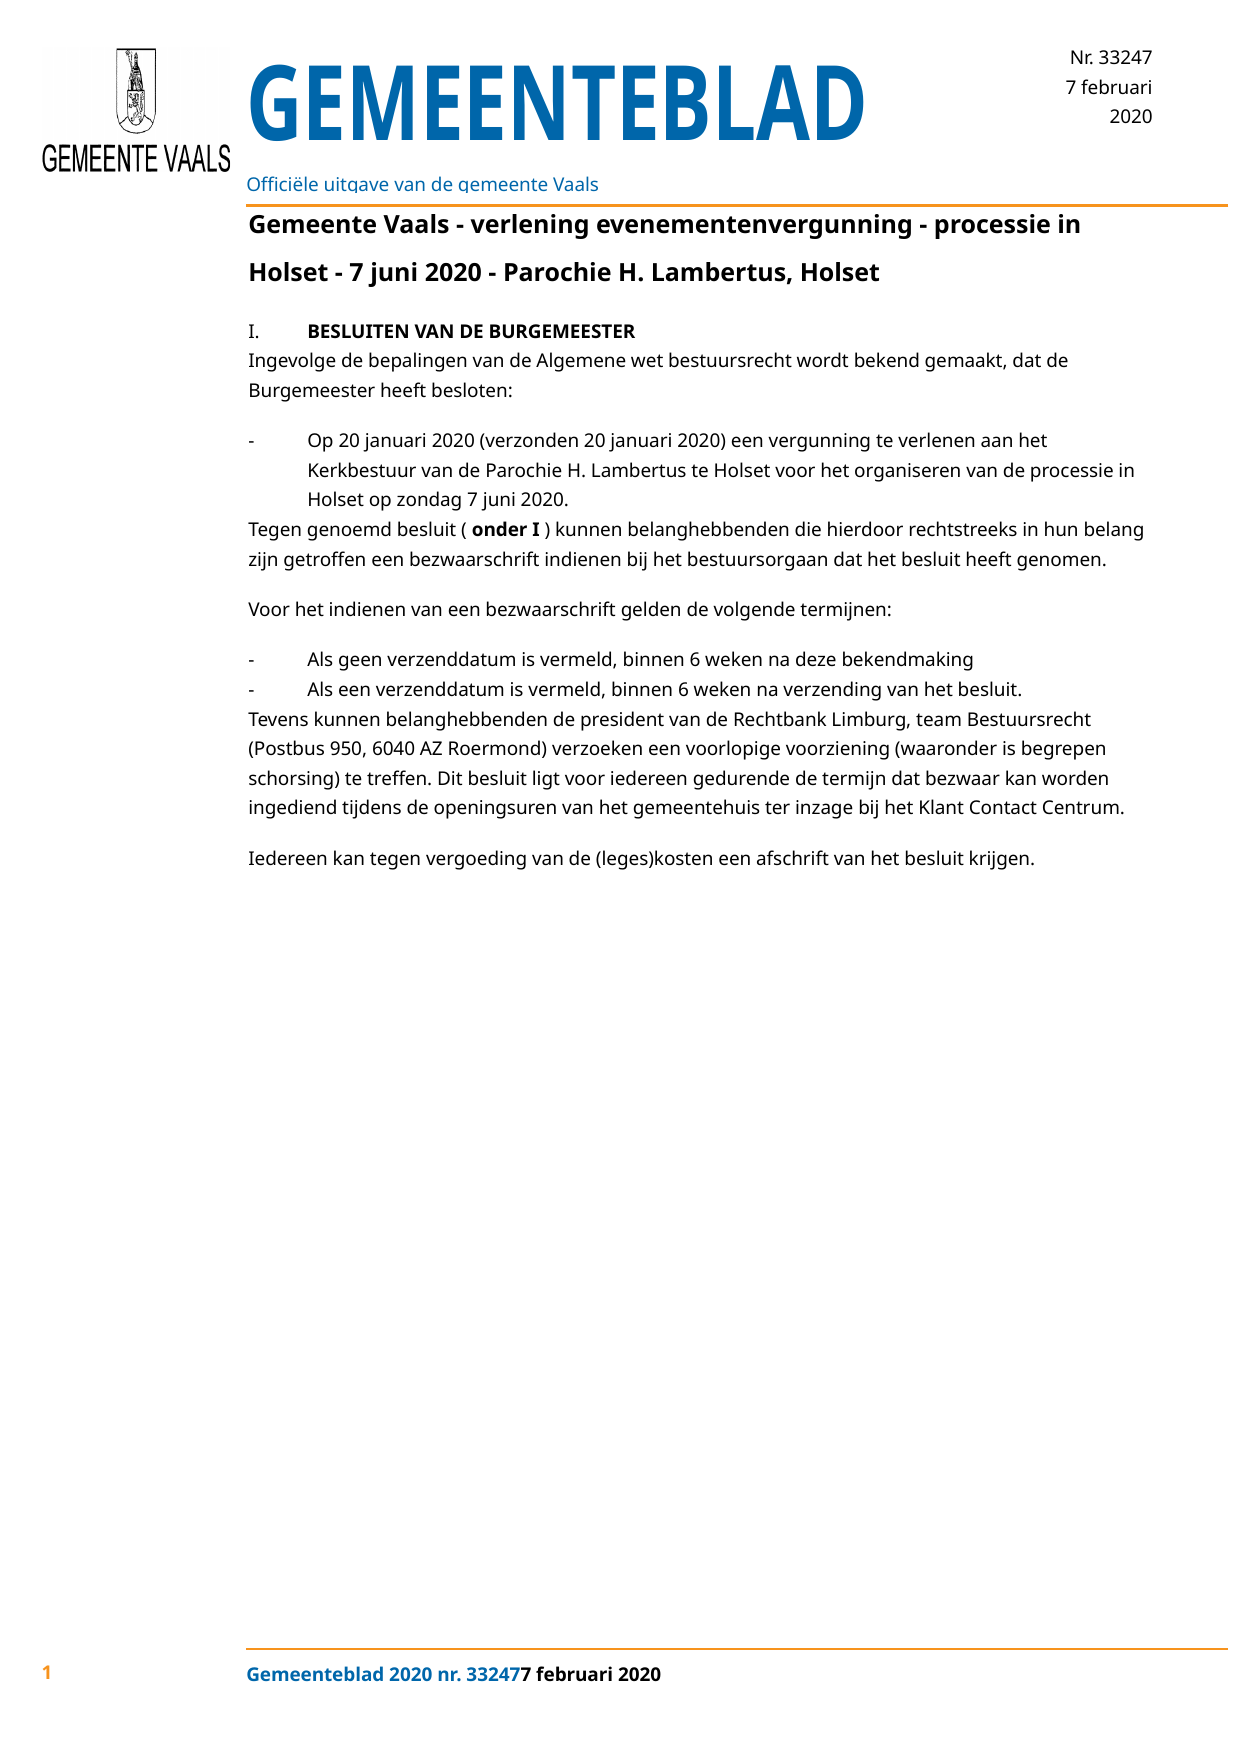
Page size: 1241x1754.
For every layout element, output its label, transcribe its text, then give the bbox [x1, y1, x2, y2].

text Iedereen kan tegen vergoeding van de (leges)kosten een afschrift van het besluit krijgen. [248, 845, 1152, 871]
list Als een verzenddatum is vermeld, binnen 6 weken na verzending van het besluit. [248, 676, 1152, 702]
picture [41, 47, 231, 172]
text Voor het indienen van een bezwaarschrift gelden de volgende termijnen: [248, 596, 1152, 622]
text Tevens kunnen belanghebbenden de president van de Rechtbank Limburg, team Bestuursrecht (Postbus 950, 6040 AZ Roermond) verzoeken een voorlopige voorziening (waaronder is begrepen schorsing) te treffen. Dit besluit ligt voor iedereen gedurende de termijn dat bezwaar kan worden ingediend tijdens de openingsuren van het gemeentehuis ter inzage bij het Klant Contact Centrum. [248, 706, 1152, 820]
list BESLUITEN VAN DE BURGEMEESTER [248, 318, 1152, 344]
list Als geen verzenddatum is vermeld, binnen 6 weken na deze bekendmaking [248, 647, 1152, 672]
list Op 20 januari 2020 (verzonden 20 januari 2020) een vergunning te verlenen aan het Kerkbestuur van de Parochie H. Lambertus te Holset voor het organiseren van de processie in Holset op zondag 7 juni 2020. [248, 427, 1152, 512]
text Tegen genoemd besluit ( onder I ) kunnen belanghebbenden die hierdoor rechtstreeks in hun belang zijn getroffen een bezwaarschrift indienen bij het bestuursorgaan dat het besluit heeft genomen. [248, 516, 1152, 572]
text Ingevolge de bepalingen van de Algemene wet bestuursrecht wordt bekend gemaakt, dat de Burgemeester heeft besloten: [248, 347, 1152, 403]
text Gemeente Vaals - verlening evenementenvergunning - processie in Holset - 7 juni 2020 - Parochie H. Lambertus, Holset [248, 207, 1152, 288]
